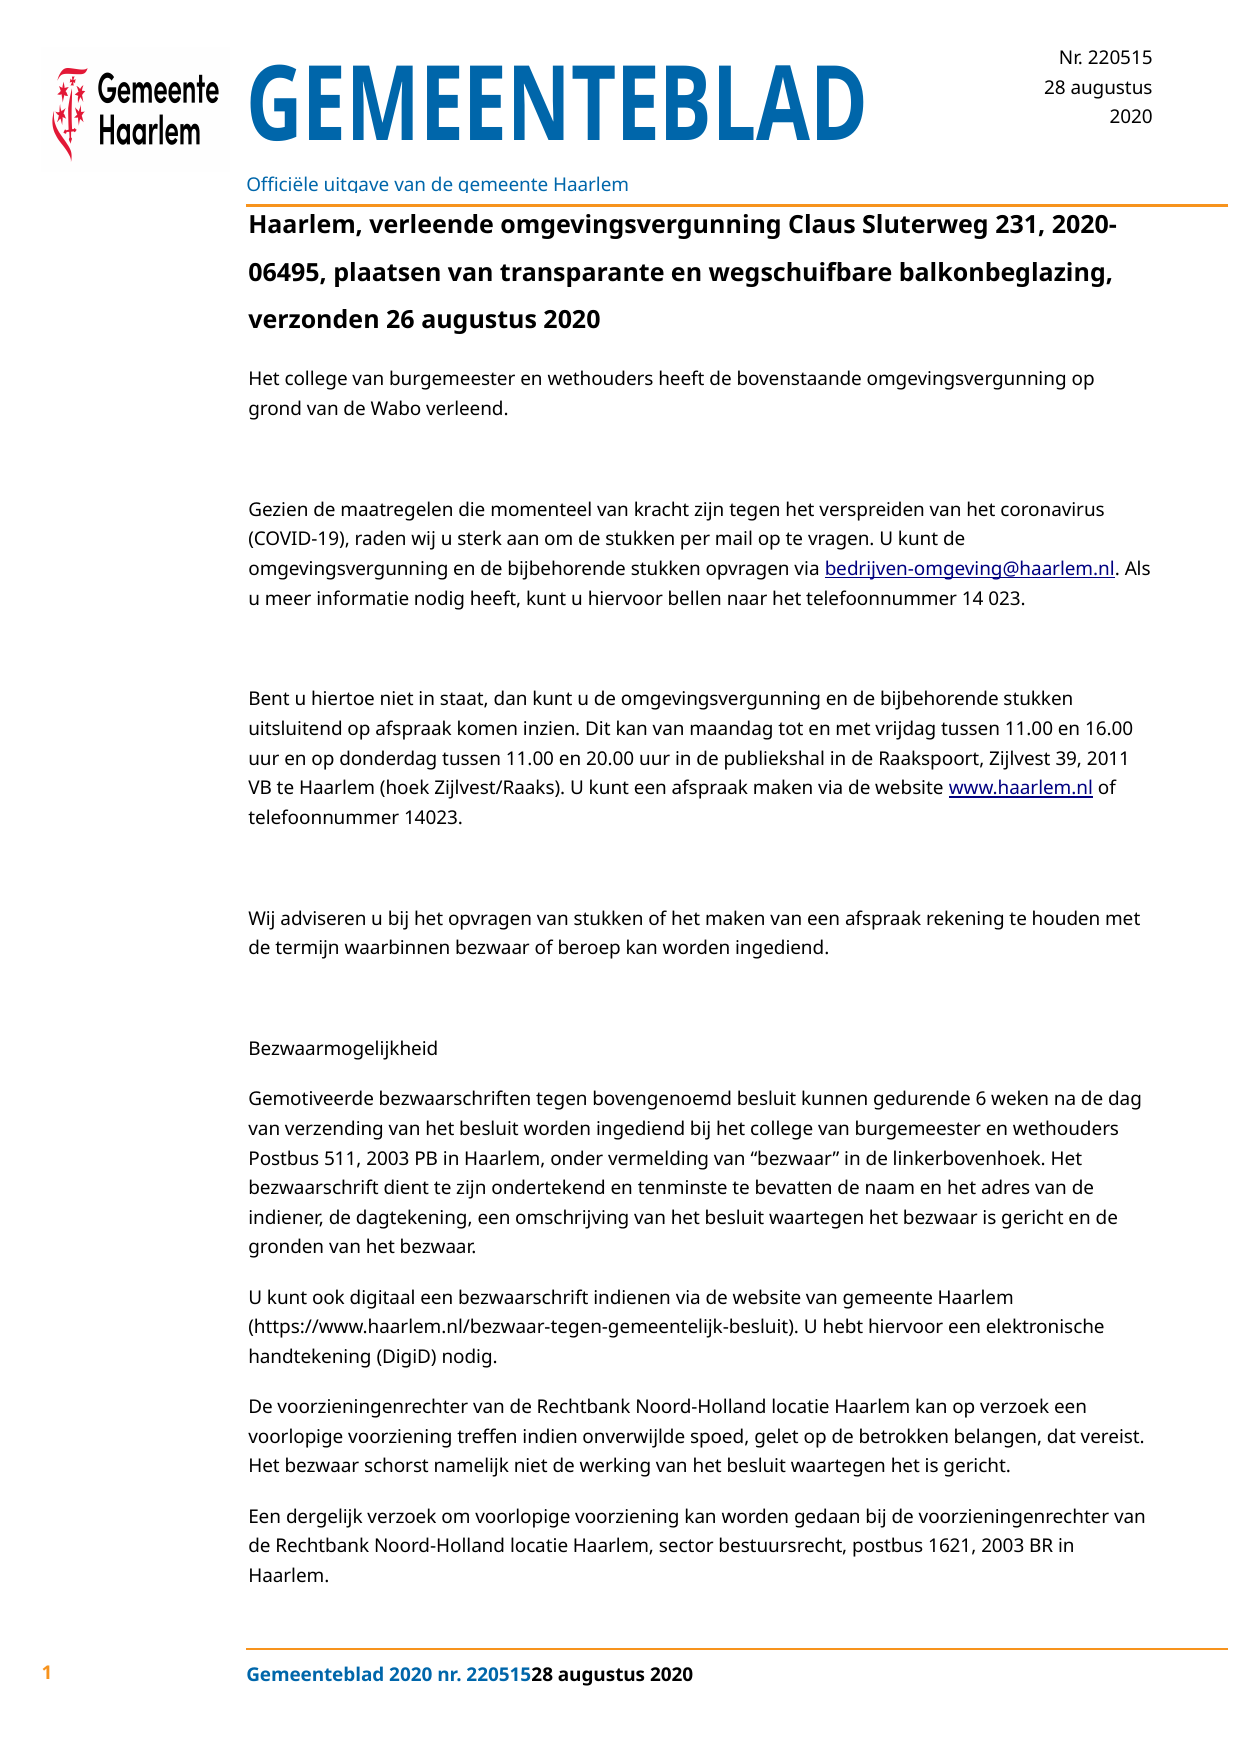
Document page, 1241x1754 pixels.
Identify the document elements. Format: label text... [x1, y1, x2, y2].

text U kunt ook digitaal een bezwaarschrift indienen via de website van gemeente Haarlem (https://www.haarlem.nl/bezwaar-tegen-gemeentelijk-besluit). U hebt hiervoor een elektronische handtekening (DigiD) nodig. [248, 1284, 1152, 1369]
picture [41, 47, 231, 172]
text Wij adviseren u bij het opvragen van stukken of het maken van een afspraak rekening te houden met de termijn waarbinnen bezwaar of beroep kan worden ingediend. [248, 905, 1152, 960]
text Een dergelijk verzoek om voorlopige voorziening kan worden gedaan bij de voorzieningenrechter van de Rechtbank Noord-Holland locatie Haarlem, sector bestuursrecht, postbus 1621, 2003 BR in Haarlem. [248, 1503, 1152, 1588]
text Gezien de maatregelen die momenteel van kracht zijn tegen het verspreiden van het coronavirus (COVID-19), raden wij u sterk aan om de stukken per mail op te vragen. U kunt de omgevingsvergunning en de bijbehorende stukken opvragen via bedrijven-omgeving@haarlem.nl. Als u meer informatie nodig heeft, kunt u hiervoor bellen naar het telefoonnummer 14 023. [248, 496, 1152, 610]
text De voorzieningenrechter van de Rechtbank Noord-Holland locatie Haarlem kan op verzoek een voorlopige voorziening treffen indien onverwijlde spoed, gelet op de betrokken belangen, dat vereist. Het bezwaar schorst namelijk niet de werking van het besluit waartegen het is gericht. [248, 1393, 1152, 1478]
text Bent u hiertoe niet in staat, dan kunt u de omgevingsvergunning en de bijbehorende stukken uitsluitend op afspraak komen inzien. Dit kan van maandag tot en met vrijdag tussen 11.00 en 16.00 uur en op donderdag tussen 11.00 en 20.00 uur in de publiekshal in de Raakspoort, Zijlvest 39, 2011 VB te Haarlem (hoek Zijlvest/Raaks). U kunt een afspraak maken via de website www.haarlem.nl of telefoonnummer 14023. [248, 686, 1152, 829]
text Het college van burgemeester en wethouders heeft de bovenstaande omgevingsvergunning op grond van de Wabo verleend. [248, 366, 1152, 421]
text Bezwaarmogelijkheid [248, 1035, 1152, 1061]
text Gemotiveerde bezwaarschriften tegen bovengenoemd besluit kunnen gedurende 6 weken na de dag van verzending van het besluit worden ingediend bij het college van burgemeester en wethouders Postbus 511, 2003 PB in Haarlem, onder vermelding van “bezwaar” in de linkerbovenhoek. Het bezwaarschrift dient te zijn ondertekend en tenminste te bevatten de naam en het adres van de indiener, de dagtekening, een omschrijving van het besluit waartegen het bezwaar is gericht en de gronden van het bezwaar. [248, 1086, 1152, 1259]
text Haarlem, verleende omgevingsvergunning Claus Sluterweg 231, 2020-06495, plaatsen van transparante en wegschuifbare balkonbeglazing, verzonden 26 augustus 2020 [248, 207, 1152, 336]
